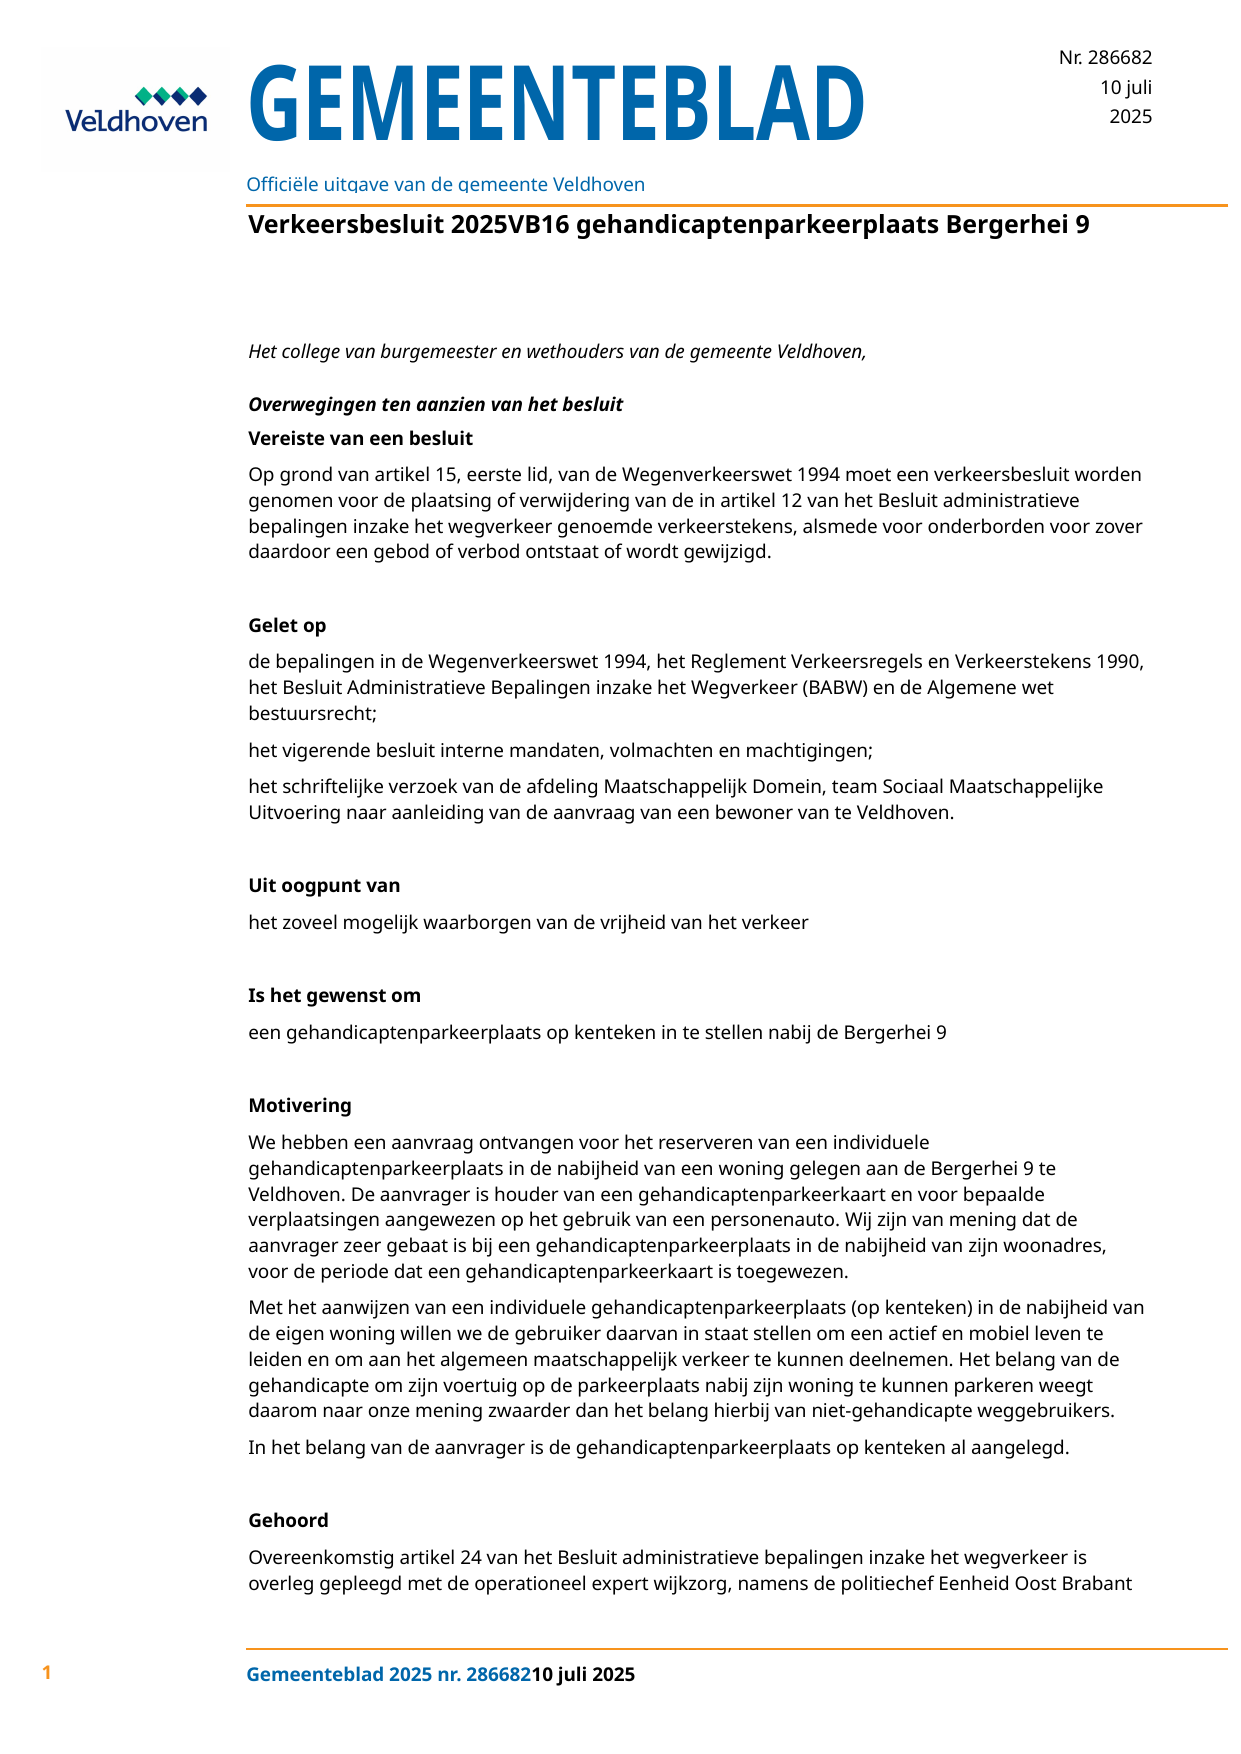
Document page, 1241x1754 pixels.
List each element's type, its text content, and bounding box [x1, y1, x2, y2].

text Gehoord [248, 1507, 1152, 1533]
text Op grond van artikel 15, eerste lid, van de Wegenverkeerswet 1994 moet een verkeersbesluit worden genomen voor de plaatsing of verwijdering van de in artikel 12 van het Besluit administratieve bepalingen inzake het wegverkeer genoemde verkeerstekens, alsmede voor onderborden voor zover daardoor een gebod of verbod ontstaat of wordt gewijzigd. [248, 462, 1152, 564]
text Het college van burgemeester en wethouders van de gemeente Veldhoven, [248, 338, 1152, 364]
picture [41, 47, 231, 172]
text Is het gewenst om [248, 983, 1152, 1008]
text de bepalingen in de Wegenverkeerswet 1994, het Reglement Verkeersregels en Verkeerstekens 1990, het Besluit Administratieve Bepalingen inzake het Wegverkeer (BABW) en de Algemene wet bestuursrecht; [248, 649, 1152, 726]
text Met het aanwijzen van een individuele gehandicaptenparkeerplaats (op kenteken) in de nabijheid van de eigen woning willen we de gebruiker daarvan in staat stellen om een actief en mobiel leven te leiden en om aan het algemeen maatschappelijk verkeer te kunnen deelnemen. Het belang van de gehandicapte om zijn voertuig op de parkeerplaats nabij zijn woning te kunnen parkeren weegt daarom naar onze mening zwaarder dan het belang hierbij van niet-gehandicapte weggebruikers. [248, 1294, 1152, 1423]
text Overwegingen ten aanzien van het besluit [248, 391, 1152, 417]
text Uit oogpunt van [248, 873, 1152, 898]
text Verkeersbesluit 2025VB16 gehandicaptenparkeerplaats Bergerhei 9 [248, 207, 1152, 241]
text Overeenkomstig artikel 24 van het Besluit administratieve bepalingen inzake het wegverkeer is overleg gepleegd met de operationeel expert wijkzorg, namens de politiechef Eenheid Oost Brabant [248, 1544, 1152, 1596]
text In het belang van de aanvrager is de gehandicaptenparkeerplaats op kenteken al aangelegd. [248, 1434, 1152, 1460]
text Gelet op [248, 612, 1152, 638]
text het schriftelijke verzoek van de afdeling Maatschappelijk Domein, team Sociaal Maatschappelijke Uitvoering naar aanleiding van de aanvraag van een bewoner van te Veldhoven. [248, 773, 1152, 825]
text het zoveel mogelijk waarborgen van de vrijheid van het verkeer [248, 909, 1152, 935]
text We hebben een aanvraag ontvangen voor het reserveren van een individuele gehandicaptenparkeerplaats in de nabijheid van een woning gelegen aan de Bergerhei 9 te Veldhoven. De aanvrager is houder van een gehandicaptenparkeerkaart en voor bepaalde verplaatsingen aangewezen op het gebruik van een personenauto. Wij zijn van mening dat de aanvrager zeer gebaat is bij een gehandicaptenparkeerplaats in de nabijheid van zijn woonadres, voor de periode dat een gehandicaptenparkeerkaart is toegewezen. [248, 1129, 1152, 1284]
text een gehandicaptenparkeerplaats op kenteken in te stellen nabij de Bergerhei 9 [248, 1019, 1152, 1045]
text Motivering [248, 1093, 1152, 1118]
text het vigerende besluit interne mandaten, volmachten en machtigingen; [248, 737, 1152, 763]
text Vereiste van een besluit [248, 425, 1152, 451]
